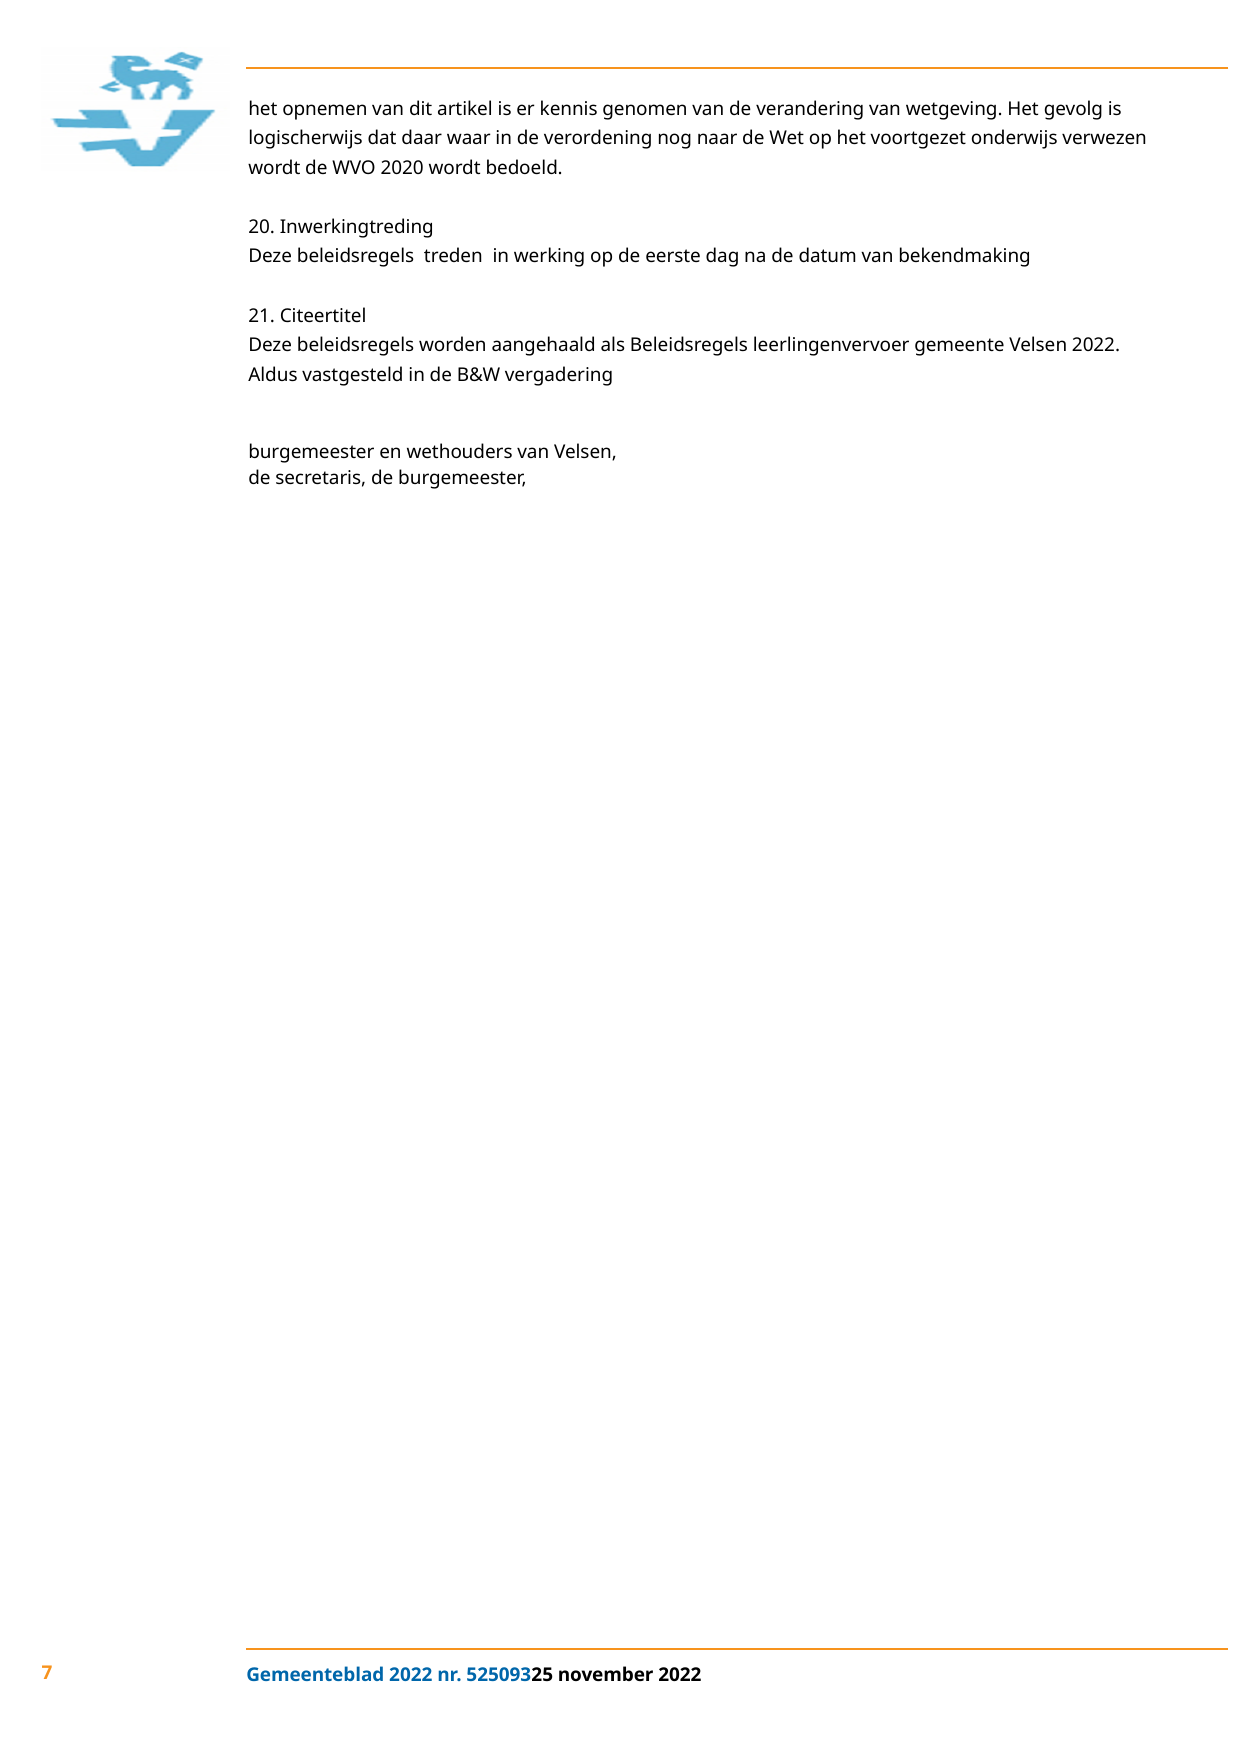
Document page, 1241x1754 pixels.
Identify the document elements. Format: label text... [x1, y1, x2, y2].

text het opnemen van dit artikel is er kennis genomen van de verandering van wetgeving. Het gevolg is logischerwijs dat daar waar in de verordening nog naar de Wet op het voortgezet onderwijs verwezen wordt de WVO 2020 wordt bedoeld. [248, 95, 1152, 180]
picture [41, 47, 231, 172]
text 21. Citeertitel [248, 302, 1152, 328]
text 20. Inwerkingtreding [248, 213, 1152, 239]
text de secretaris, de burgemeester, [248, 464, 1152, 490]
text Aldus vastgesteld in de B&W vergadering [248, 361, 1152, 387]
text Deze beleidsregels worden aangehaald als Beleidsregels leerlingenvervoer gemeente Velsen 2022. [248, 331, 1152, 357]
text Deze beleidsregels treden in werking op de eerste dag na de datum van bekendmaking [248, 243, 1152, 268]
text burgemeester en wethouders van Velsen, [248, 438, 1152, 464]
